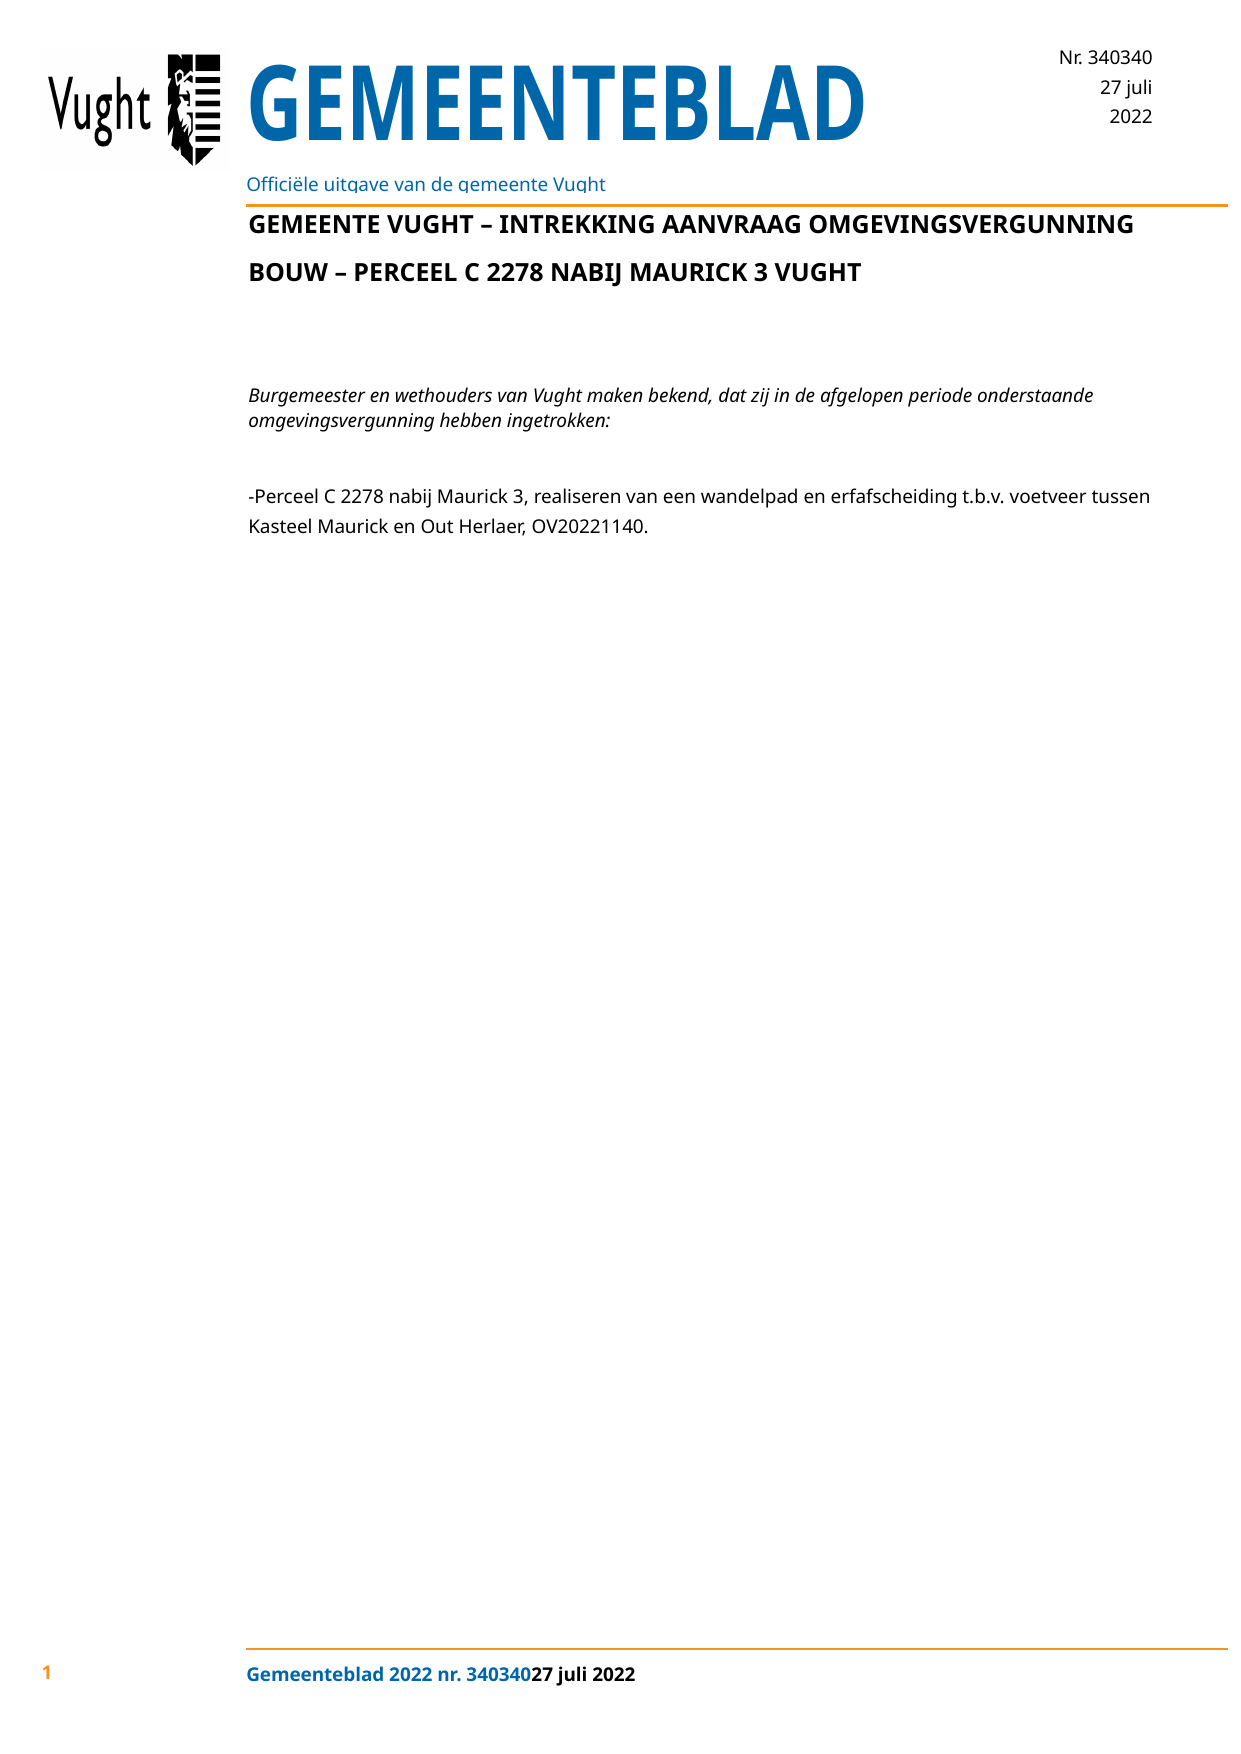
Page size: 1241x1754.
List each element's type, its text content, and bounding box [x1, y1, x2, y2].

text GEMEENTE VUGHT – INTREKKING AANVRAAG OMGEVINGSVERGUNNING BOUW – PERCEEL C 2278 NABIJ MAURICK 3 VUGHT [248, 207, 1152, 288]
picture [41, 47, 231, 172]
text -Perceel C 2278 nabij Maurick 3, realiseren van een wandelpad en erfafscheiding t.b.v. voetveer tussen Kasteel Maurick en Out Herlaer, OV20221140. [248, 484, 1152, 539]
text Burgemeester en wethouders van Vught maken bekend, dat zij in de afgelopen periode onderstaande omgevingsvergunning hebben ingetrokken: [248, 382, 1152, 433]
